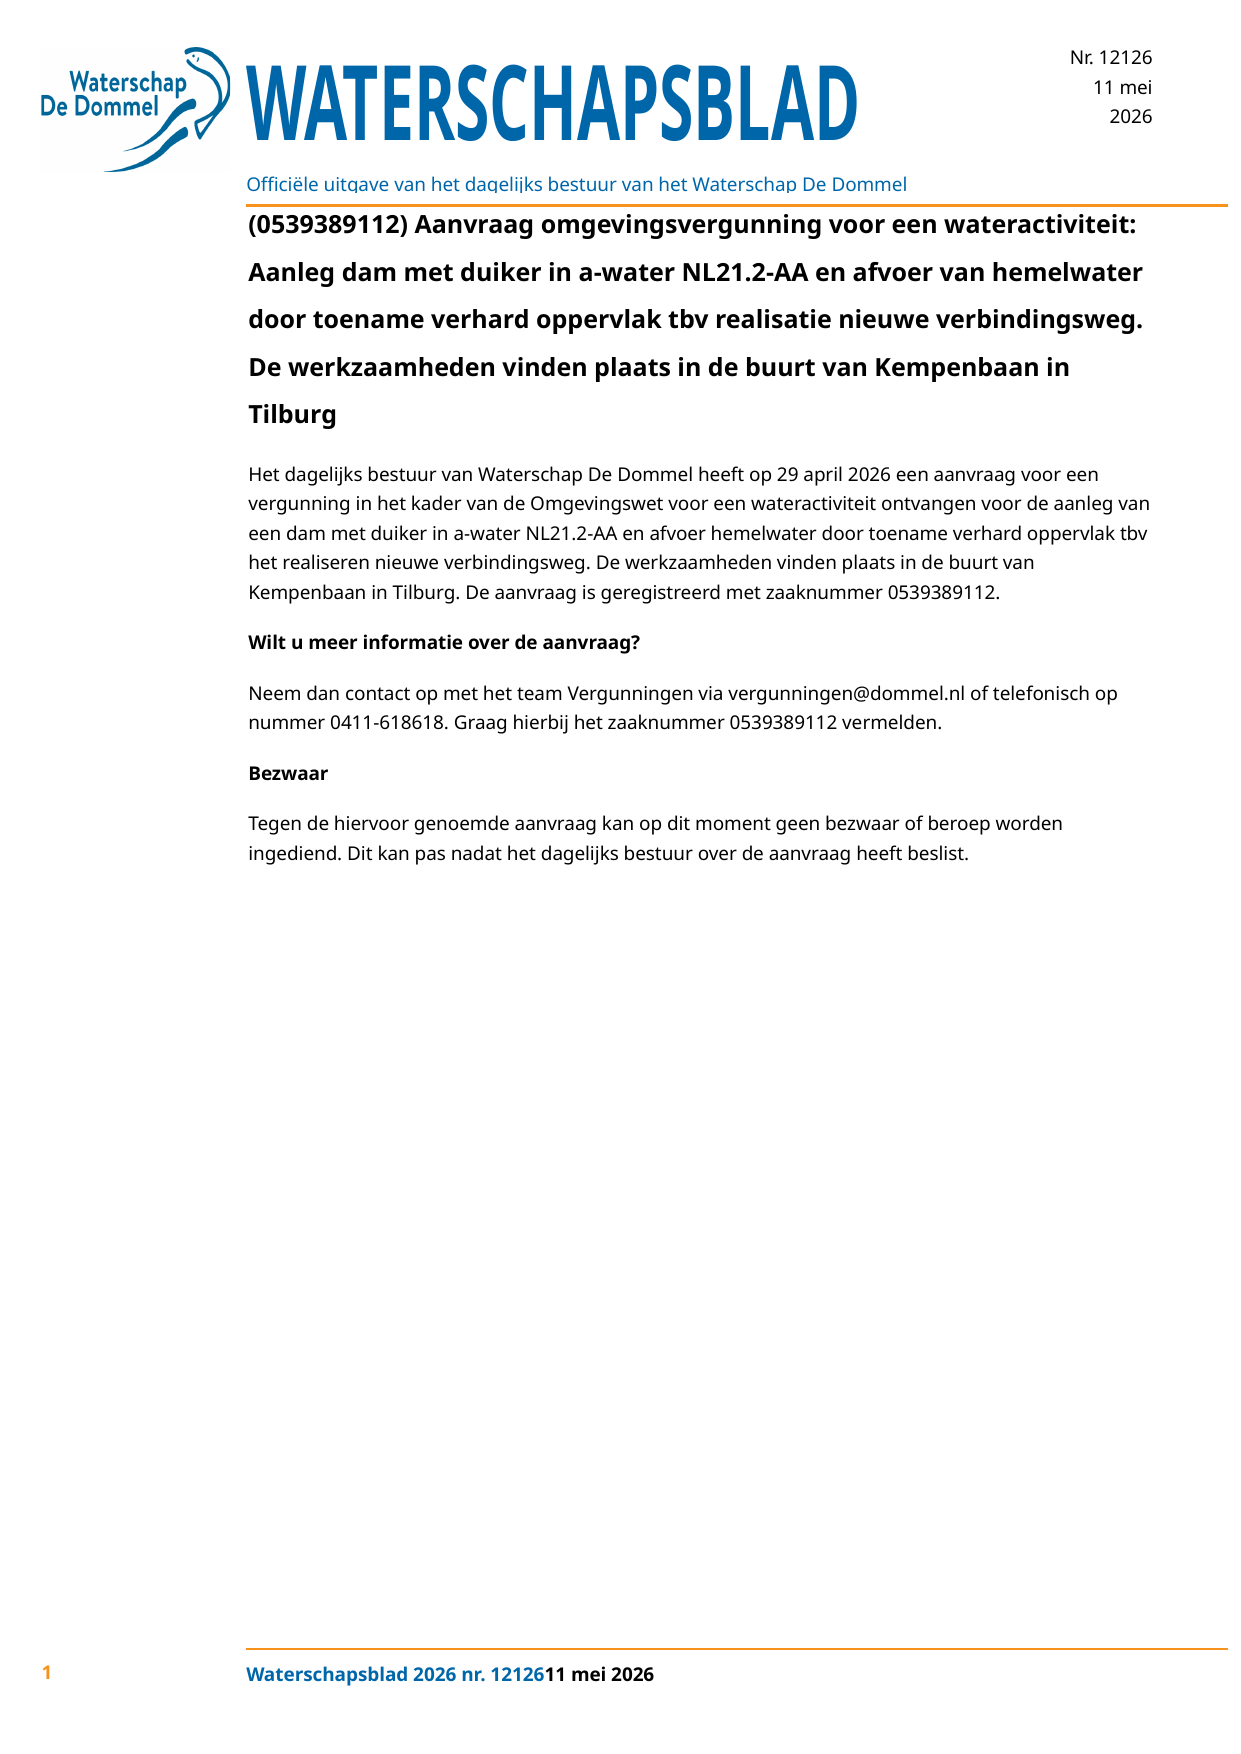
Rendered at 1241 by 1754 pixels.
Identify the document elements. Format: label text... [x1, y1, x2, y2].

text Tegen de hiervoor genoemde aanvraag kan op dit moment geen bezwaar of beroep worden ingediend. Dit kan pas nadat het dagelijks bestuur over de aanvraag heeft beslist. [248, 810, 1152, 866]
text (0539389112) Aanvraag omgevingsvergunning voor een wateractiviteit: Aanleg dam met duiker in a-water NL21.2-AA en afvoer van hemelwater door toename verhard oppervlak tbv realisatie nieuwe verbindingsweg. De werkzaamheden vinden plaats in de buurt van Kempenbaan in Tilburg [248, 207, 1152, 431]
text Neem dan contact op met het team Vergunningen via vergunningen@dommel.nl of telefonisch op nummer 0411-618618. Graag hierbij het zaaknummer 0539389112 vermelden. [248, 680, 1152, 735]
picture [204, 47, 231, 76]
text Bezwaar [248, 760, 1152, 786]
text Het dagelijks bestuur van Waterschap De Dommel heeft op 29 april 2026 een aanvraag voor een vergunning in het kader van de Omgevingswet voor een wateractiviteit ontvangen voor de aanleg van een dam met duiker in a-water NL21.2-AA en afvoer hemelwater door toename verhard oppervlak tbv het realiseren nieuwe verbindingsweg. De werkzaamheden vinden plaats in de buurt van Kempenbaan in Tilburg. De aanvraag is geregistreerd met zaaknummer 0539389112. [248, 461, 1152, 605]
picture [41, 47, 231, 172]
picture [45, 99, 51, 111]
text Wilt u meer informatie over de aanvraag? [248, 629, 1152, 655]
picture [198, 118, 210, 131]
